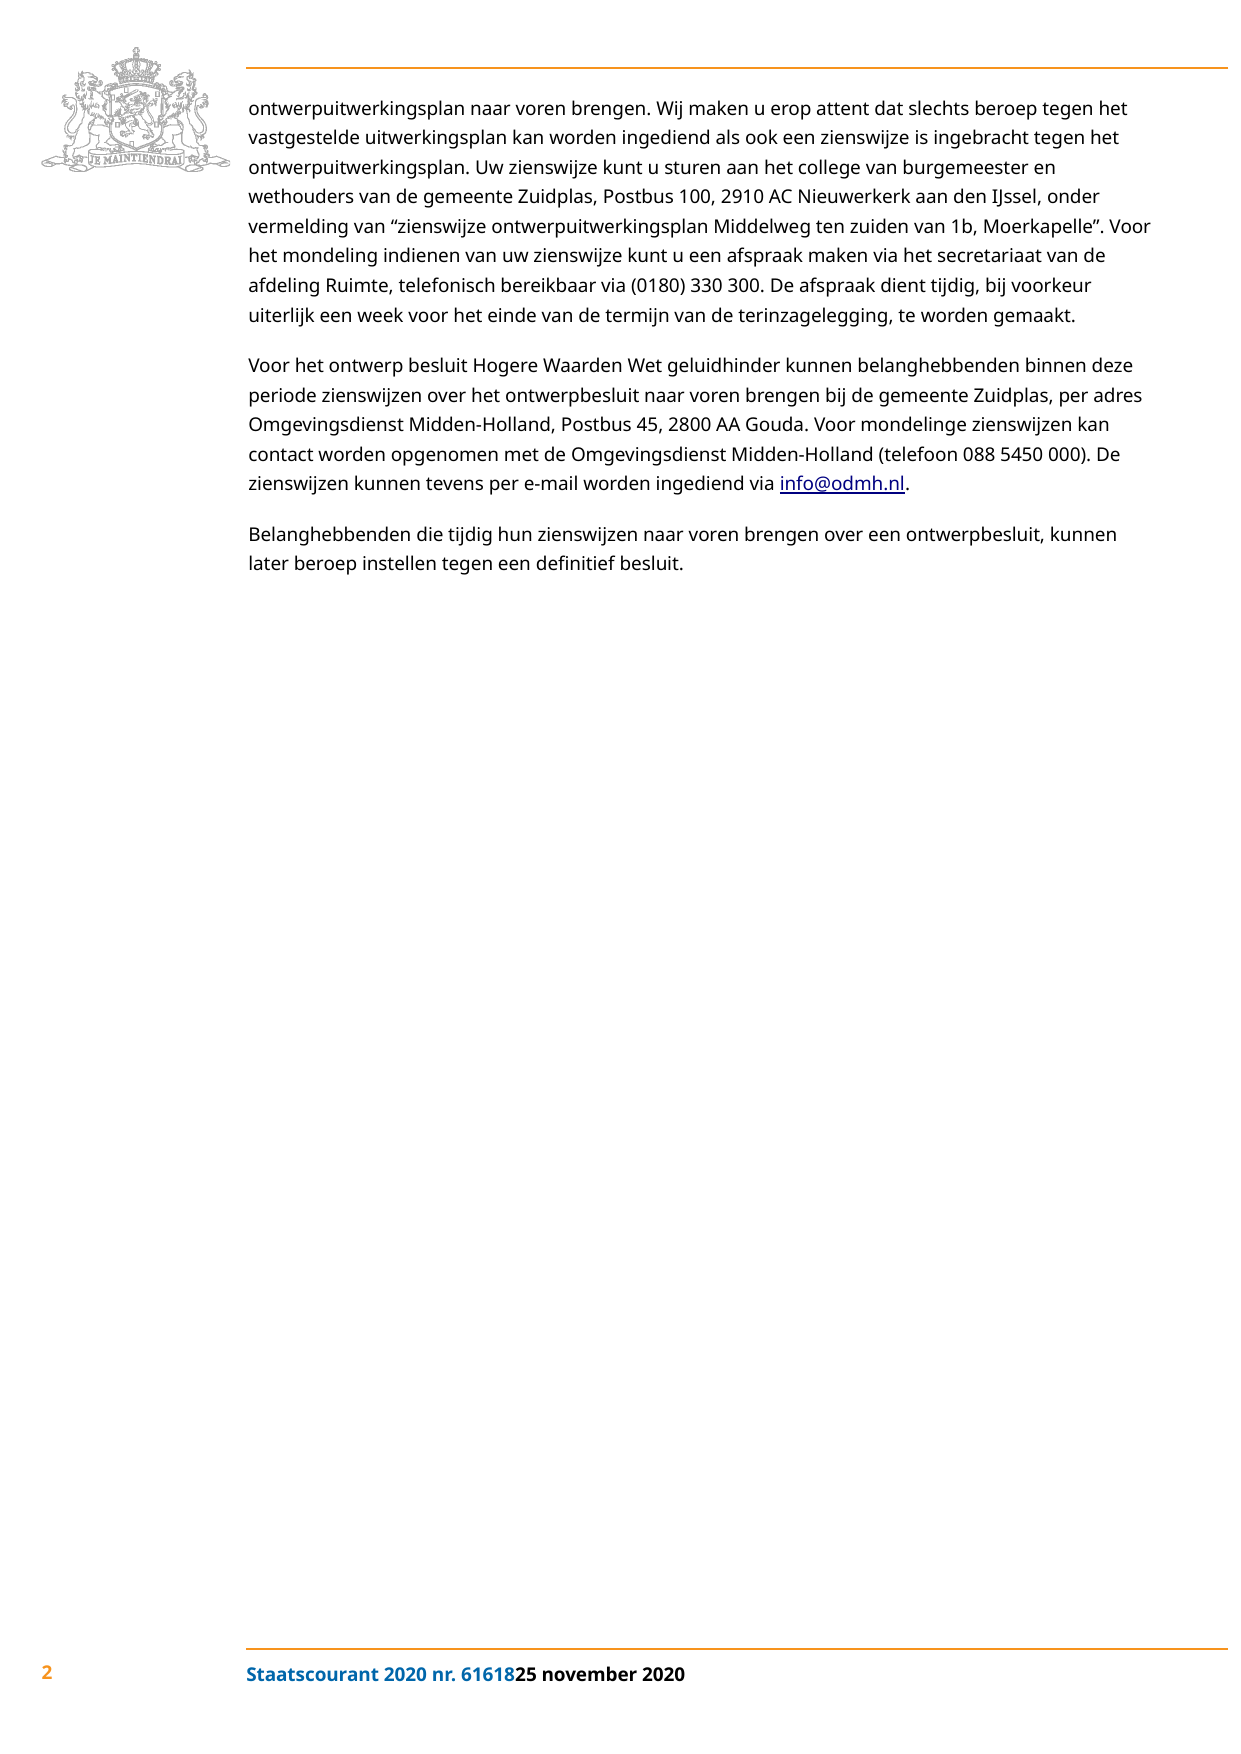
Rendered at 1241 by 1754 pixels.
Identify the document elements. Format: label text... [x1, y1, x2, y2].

text Belanghebbenden die tijdig hun zienswijzen naar voren brengen over een ontwerpbesluit, kunnen later beroep instellen tegen een definitief besluit. [248, 521, 1152, 576]
text Voor het ontwerp besluit Hogere Waarden Wet geluidhinder kunnen belanghebbenden binnen deze periode zienswijzen over het ontwerpbesluit naar voren brengen bij de gemeente Zuidplas, per adres Omgevingsdienst Midden-Holland, Postbus 45, 2800 AA Gouda. Voor mondelinge zienswijzen kan contact worden opgenomen met de Omgevingsdienst Midden-Holland (telefoon 088 5450 000). De zienswijzen kunnen tevens per e-mail worden ingediend via info@odmh.nl. [248, 352, 1152, 496]
text ontwerpuitwerkingsplan naar voren brengen. Wij maken u erop attent dat slechts beroep tegen het vastgestelde uitwerkingsplan kan worden ingediend als ook een zienswijze is ingebracht tegen het ontwerpuitwerkingsplan. Uw zienswijze kunt u sturen aan het college van burgemeester en wethouders van de gemeente Zuidplas, Postbus 100, 2910 AC Nieuwerkerk aan den IJssel, onder vermelding van “zienswijze ontwerpuitwerkingsplan Middelweg ten zuiden van 1b, Moerkapelle”. Voor het mondeling indienen van uw zienswijze kunt u een afspraak maken via het secretariaat van de afdeling Ruimte, telefonisch bereikbaar via (0180) 330 300. De afspraak dient tijdig, bij voorkeur uiterlijk een week voor het einde van de termijn van de terinzagelegging, te worden gemaakt. [248, 95, 1152, 328]
picture [41, 47, 231, 172]
